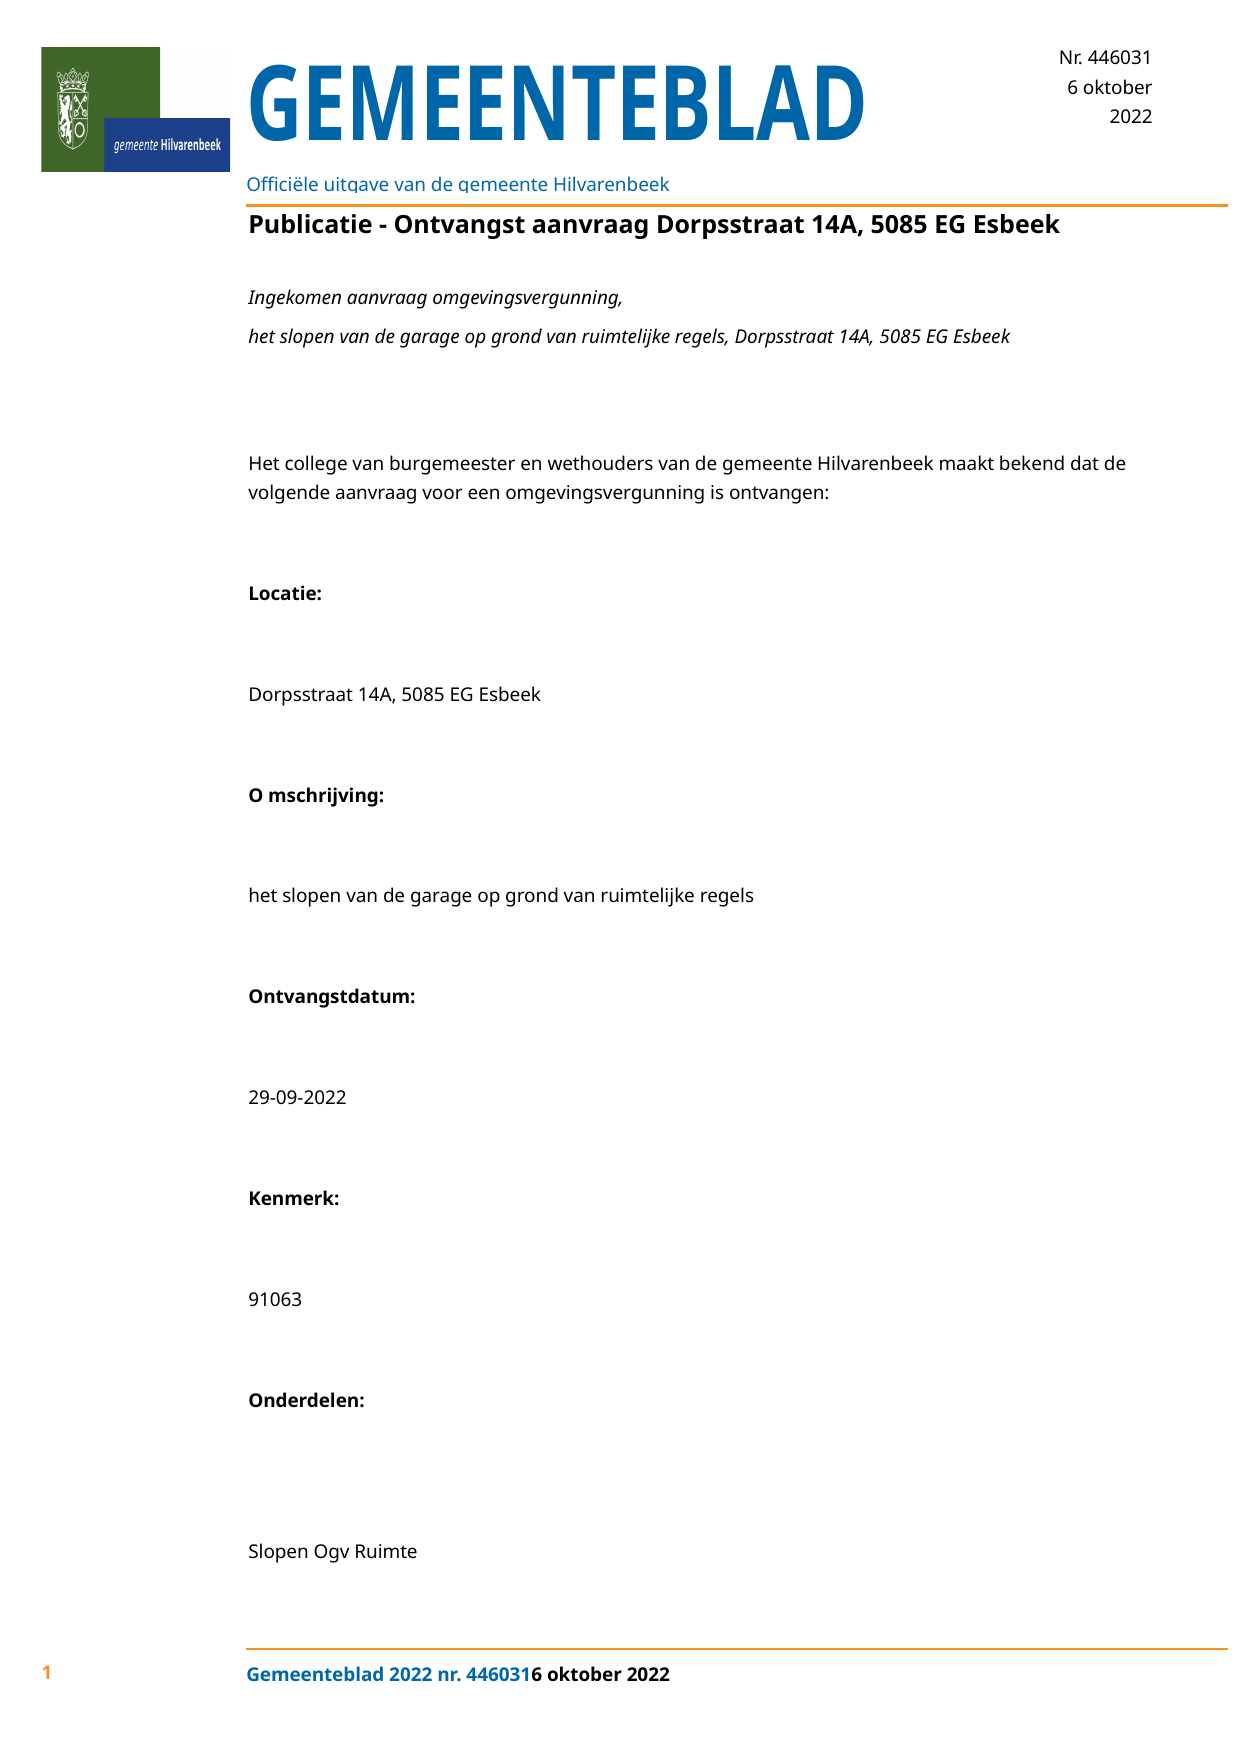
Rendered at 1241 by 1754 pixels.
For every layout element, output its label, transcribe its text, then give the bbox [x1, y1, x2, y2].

text Locatie: [248, 580, 1152, 606]
text Slopen Ogv Ruimte [248, 1538, 1152, 1564]
text Ingekomen aanvraag omgevingsvergunning, [248, 284, 1152, 309]
text 29-09-2022 [248, 1084, 1152, 1110]
text Ontvangstdatum: [248, 983, 1152, 1009]
text het slopen van de garage op grond van ruimtelijke regels, Dorpsstraat 14A, 5085 EG Esbeek [248, 323, 1152, 349]
text Het college van burgemeester en wethouders van de gemeente Hilvarenbeek maakt bekend dat de volgende aanvraag voor een omgevingsvergunning is ontvangen: [248, 450, 1152, 505]
text 91063 [248, 1286, 1152, 1312]
text Publicatie - Ontvangst aanvraag Dorpsstraat 14A, 5085 EG Esbeek [248, 207, 1152, 241]
text Kenmerk: [248, 1185, 1152, 1211]
text Dorpsstraat 14A, 5085 EG Esbeek [248, 681, 1152, 707]
text Onderdelen: [248, 1387, 1152, 1412]
text O mschrijving: [248, 782, 1152, 807]
text het slopen van de garage op grond van ruimtelijke regels [248, 883, 1152, 908]
picture [41, 47, 231, 172]
